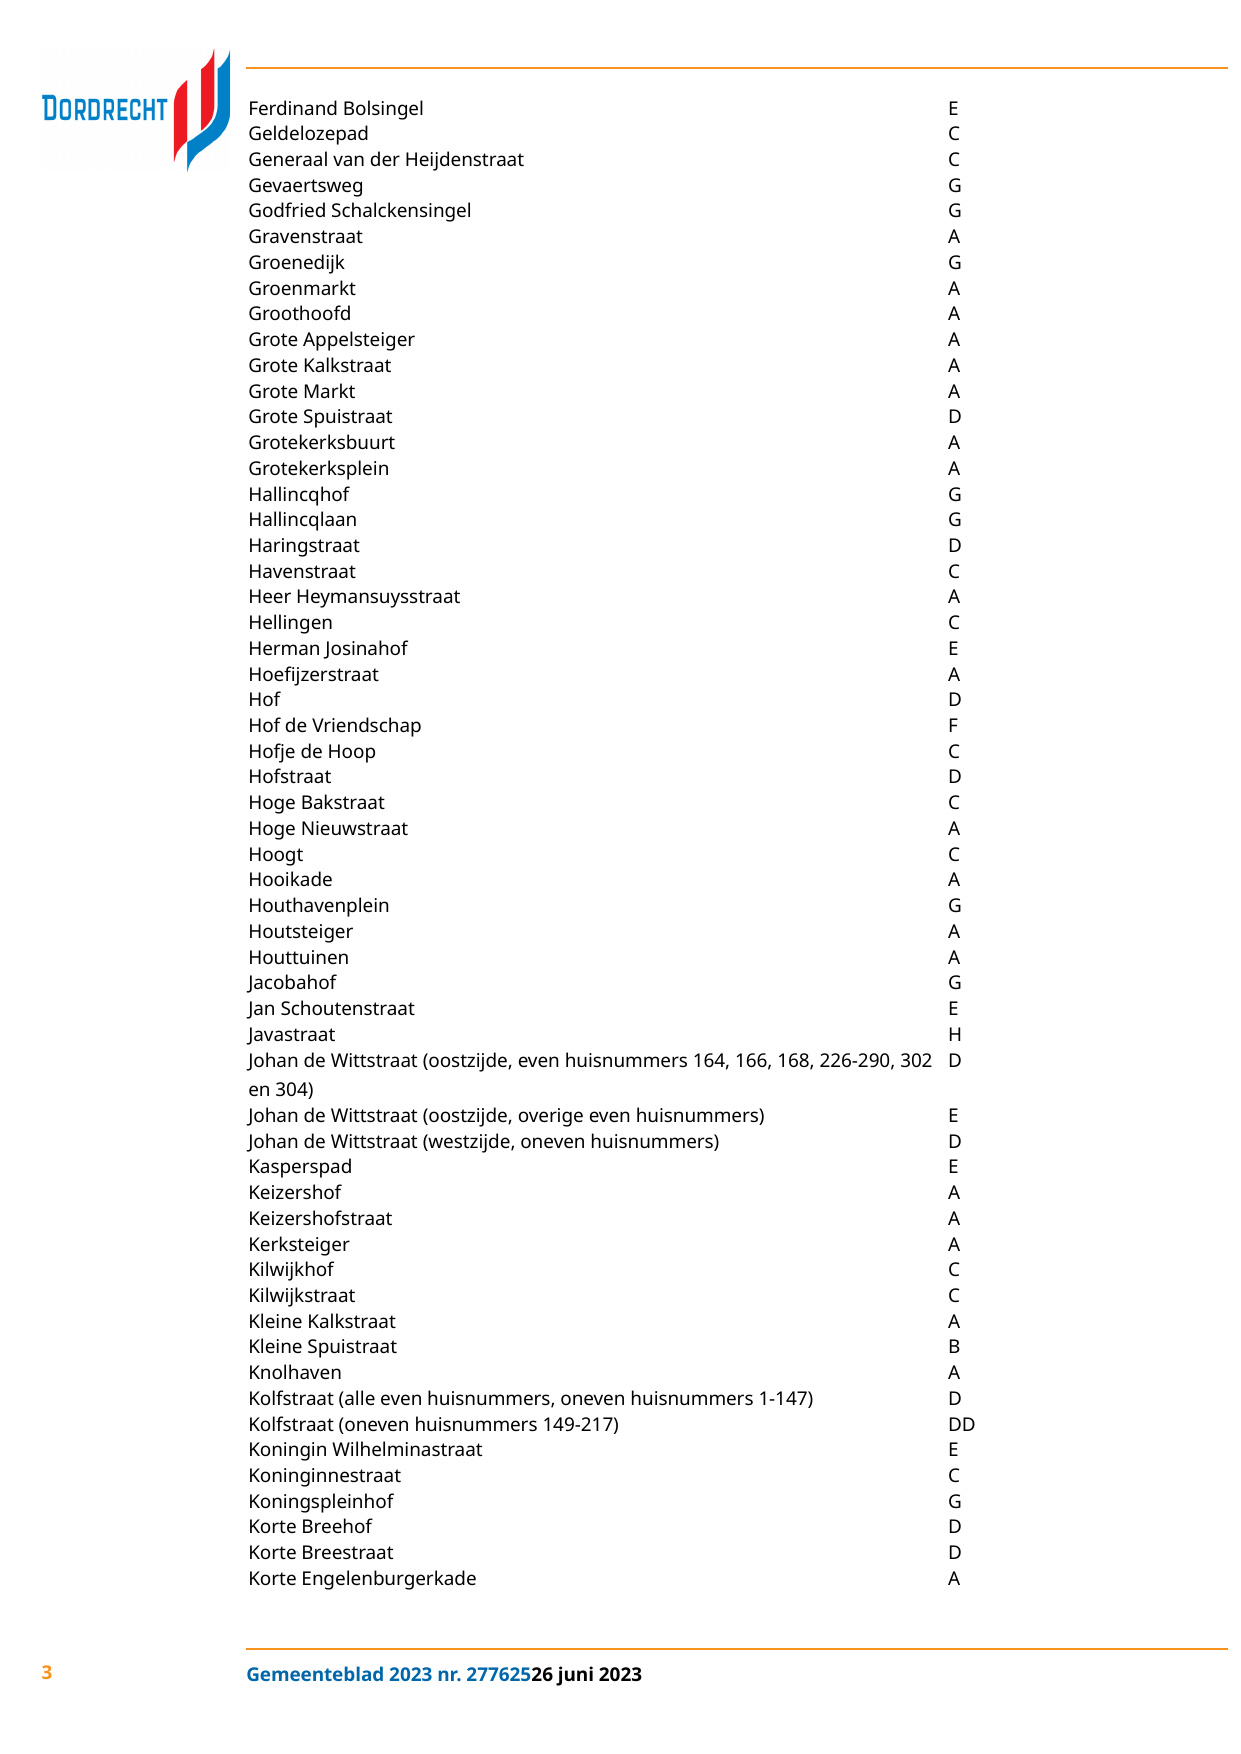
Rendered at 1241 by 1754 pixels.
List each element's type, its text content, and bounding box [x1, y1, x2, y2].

table_cell Kolfstraat (oneven huisnummers 149-217) [248, 1411, 948, 1437]
table_cell G [948, 198, 1152, 223]
table_cell D [948, 1514, 1152, 1539]
table_cell E [948, 1154, 1152, 1179]
table_cell Generaal van der Heijdenstraat [248, 146, 948, 172]
table_cell Gevaertsweg [248, 172, 948, 198]
table_cell E [948, 1437, 1152, 1462]
table_cell Ferdinand Bolsingel [248, 95, 948, 121]
table_cell G [948, 506, 1152, 532]
table_cell Johan de Wittstraat (oostzijde, overige even huisnummers) [248, 1102, 948, 1128]
table_cell Houttuinen [248, 944, 948, 969]
table_cell Houtsteiger [248, 918, 948, 944]
table_cell Kleine Kalkstraat [248, 1308, 948, 1334]
table_cell D [948, 1540, 1152, 1565]
table_cell A [948, 1359, 1152, 1385]
table_cell Kerksteiger [248, 1231, 948, 1256]
table_cell Kilwijkstraat [248, 1282, 948, 1308]
table_cell Godfried Schalckensingel [248, 198, 948, 223]
table_cell G [948, 172, 1152, 198]
table_cell A [948, 352, 1152, 378]
table_cell Hallincqlaan [248, 506, 948, 532]
table_cell Groenedijk [248, 249, 948, 275]
table_cell E [948, 1102, 1152, 1128]
table_cell DD [948, 1411, 1152, 1437]
table_cell A [948, 584, 1152, 609]
table_cell Jacobahof [248, 970, 948, 995]
table_cell Grote Kalkstraat [248, 352, 948, 378]
table_cell D [948, 1385, 1152, 1411]
table_cell A [948, 224, 1152, 249]
table_cell Keizershof [248, 1179, 948, 1205]
table_cell D [948, 532, 1152, 558]
table_cell A [948, 326, 1152, 352]
picture [41, 47, 231, 172]
table_cell Grote Spuistraat [248, 404, 948, 429]
table_cell A [948, 1205, 1152, 1231]
table_cell D [948, 404, 1152, 429]
table_cell Heer Heymansuysstraat [248, 584, 948, 609]
table_cell Grotekerksplein [248, 455, 948, 481]
table_cell D [948, 1047, 1152, 1102]
table_cell D [948, 687, 1152, 712]
table_cell C [948, 1256, 1152, 1282]
table_cell Koningspleinhof [248, 1488, 948, 1514]
table_cell Geldelozepad [248, 121, 948, 146]
table_cell Hallincqhof [248, 481, 948, 506]
table_cell Keizershofstraat [248, 1205, 948, 1231]
table_cell C [948, 146, 1152, 172]
table_cell H [948, 1021, 1152, 1047]
table_cell Johan de Wittstraat (oostzijde, even huisnummers 164, 166, 168, 226-290, 302 en 304) [248, 1047, 948, 1102]
table_cell A [948, 455, 1152, 481]
table_cell A [948, 815, 1152, 841]
table_cell Hofje de Hoop [248, 738, 948, 764]
table_cell A [948, 944, 1152, 969]
table_cell C [948, 790, 1152, 815]
table_cell E [948, 635, 1152, 661]
table_cell A [948, 1565, 1152, 1591]
table_cell Korte Breehof [248, 1514, 948, 1539]
table_cell G [948, 249, 1152, 275]
table_cell Gravenstraat [248, 224, 948, 249]
table_cell D [948, 764, 1152, 789]
table_cell Hofstraat [248, 764, 948, 789]
table_cell Grotekerksbuurt [248, 429, 948, 455]
table_cell C [948, 121, 1152, 146]
table_cell Haringstraat [248, 532, 948, 558]
table_cell A [948, 918, 1152, 944]
table_cell Jan Schoutenstraat [248, 995, 948, 1021]
table_cell Hellingen [248, 609, 948, 635]
table_cell A [948, 378, 1152, 403]
table_cell C [948, 1462, 1152, 1488]
table_cell Knolhaven [248, 1359, 948, 1385]
table_cell Kasperspad [248, 1154, 948, 1179]
table_cell Kolfstraat (alle even huisnummers, oneven huisnummers 1-147) [248, 1385, 948, 1411]
table_cell G [948, 970, 1152, 995]
table_cell A [948, 429, 1152, 455]
table_cell C [948, 738, 1152, 764]
table_cell A [948, 1308, 1152, 1334]
table_cell D [948, 1128, 1152, 1153]
table_cell Herman Josinahof [248, 635, 948, 661]
table_cell Koningin Wilhelminastraat [248, 1437, 948, 1462]
table_cell G [948, 893, 1152, 918]
table_cell A [948, 661, 1152, 687]
table_cell Kilwijkhof [248, 1256, 948, 1282]
table_cell Hof de Vriendschap [248, 712, 948, 738]
table_cell Grote Appelsteiger [248, 326, 948, 352]
table_cell Groothoofd [248, 301, 948, 326]
table_cell Hoge Bakstraat [248, 790, 948, 815]
table_cell Hoefijzerstraat [248, 661, 948, 687]
table_cell A [948, 1231, 1152, 1256]
table_cell Korte Breestraat [248, 1540, 948, 1565]
table_cell B [948, 1334, 1152, 1359]
table_cell E [948, 95, 1152, 121]
table_cell Groenmarkt [248, 275, 948, 301]
table_cell C [948, 1282, 1152, 1308]
table_cell A [948, 1179, 1152, 1205]
table_cell F [948, 712, 1152, 738]
table_cell A [948, 275, 1152, 301]
table_cell C [948, 841, 1152, 867]
table_cell Hoge Nieuwstraat [248, 815, 948, 841]
table_cell C [948, 558, 1152, 584]
table_cell Grote Markt [248, 378, 948, 403]
table_cell A [948, 301, 1152, 326]
table_cell Havenstraat [248, 558, 948, 584]
table_cell Javastraat [248, 1021, 948, 1047]
table_cell Korte Engelenburgerkade [248, 1565, 948, 1591]
table_cell Hooikade [248, 867, 948, 892]
table_cell Koninginnestraat [248, 1462, 948, 1488]
table_cell G [948, 1488, 1152, 1514]
table_cell Houthavenplein [248, 893, 948, 918]
table_cell A [948, 867, 1152, 892]
table_cell Hof [248, 687, 948, 712]
table_cell E [948, 995, 1152, 1021]
table_cell C [948, 609, 1152, 635]
table_cell Kleine Spuistraat [248, 1334, 948, 1359]
table_cell Hoogt [248, 841, 948, 867]
table_cell Johan de Wittstraat (westzijde, oneven huisnummers) [248, 1128, 948, 1153]
table_cell G [948, 481, 1152, 506]
